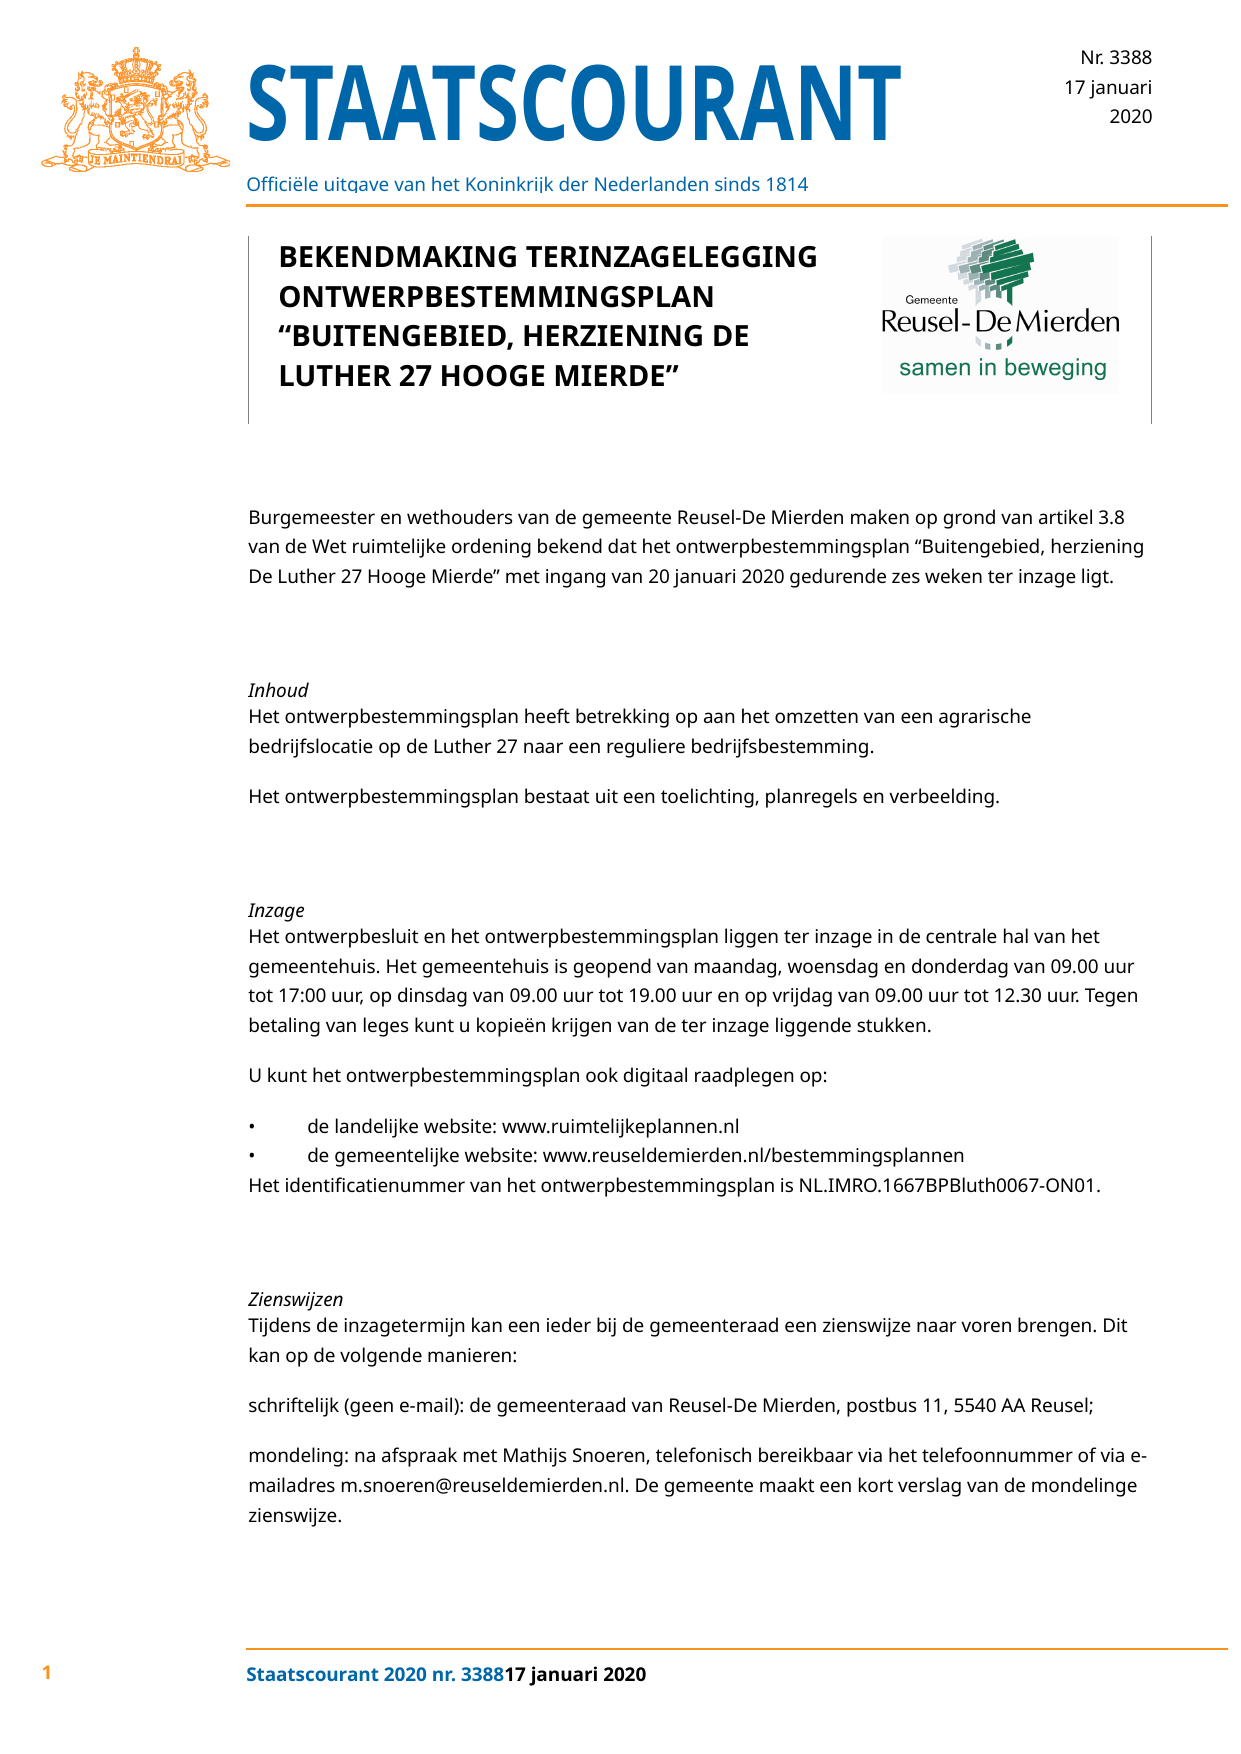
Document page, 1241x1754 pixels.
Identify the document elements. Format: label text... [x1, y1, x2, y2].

text schriftelijk (geen e-mail): de gemeenteraad van Reusel-De Mierden, postbus 11, 5540 AA Reusel; [248, 1392, 1152, 1418]
text Inzage [248, 898, 1152, 923]
text Inhoud [248, 678, 1152, 703]
table_header BEKENDMAKING TERINZAGELEGGING ONTWERPBESTEMMINGSPLAN “BUITENGEBIED, HERZIENING DE LUTHER 27 HOOGE MIERDE” [249, 236, 850, 424]
text Burgemeester en wethouders van de gemeente Reusel-De Mierden maken op grond van artikel 3.8 van de Wet ruimtelijke ordening bekend dat het ontwerpbestemmingsplan “Buitengebied, herziening De Luther 27 Hooge Mierde” met ingang van 20 januari 2020 gedurende zes weken ter inzage ligt. [248, 504, 1152, 589]
text Zienswijzen [248, 1287, 1152, 1312]
picture [41, 47, 231, 172]
text Het ontwerpbesluit en het ontwerpbestemmingsplan liggen ter inzage in de centrale hal van het gemeentehuis. Het gemeentehuis is geopend van maandag, woensdag en donderdag van 09.00 uur tot 17:00 uur, op dinsdag van 09.00 uur tot 19.00 uur en op vrijdag van 09.00 uur tot 12.30 uur. Tegen betaling van leges kunt u kopieën krijgen van de ter inzage liggende stukken. [248, 923, 1152, 1038]
text Tijdens de inzagetermijn kan een ieder bij de gemeenteraad een zienswijze naar voren brengen. Dit kan op de volgende manieren: [248, 1312, 1152, 1368]
text U kunt het ontwerpbestemmingsplan ook digitaal raadplegen op: [248, 1063, 1152, 1088]
table_header [850, 236, 1151, 424]
picture [882, 236, 1119, 394]
list de landelijke website: www.ruimtelijkeplannen.nl [248, 1113, 1152, 1139]
text Het ontwerpbestemmingsplan bestaat uit een toelichting, planregels en verbeelding. [248, 783, 1152, 809]
text mondeling: na afspraak met Mathijs Snoeren, telefonisch bereikbaar via het telefoonnummer of via e-mailadres m.snoeren@reuseldemierden.nl. De gemeente maakt een kort verslag van de mondelinge zienswijze. [248, 1443, 1152, 1528]
text Het identificatienummer van het ontwerpbestemmingsplan is NL.IMRO.1667BPBluth0067-ON01. [248, 1172, 1152, 1198]
text Het ontwerpbestemmingsplan heeft betrekking op aan het omzetten van een agrarische bedrijfslocatie op de Luther 27 naar een reguliere bedrijfsbestemming. [248, 703, 1152, 759]
list de gemeentelijke website: www.reuseldemierden.nl/bestemmingsplannen [248, 1143, 1152, 1168]
